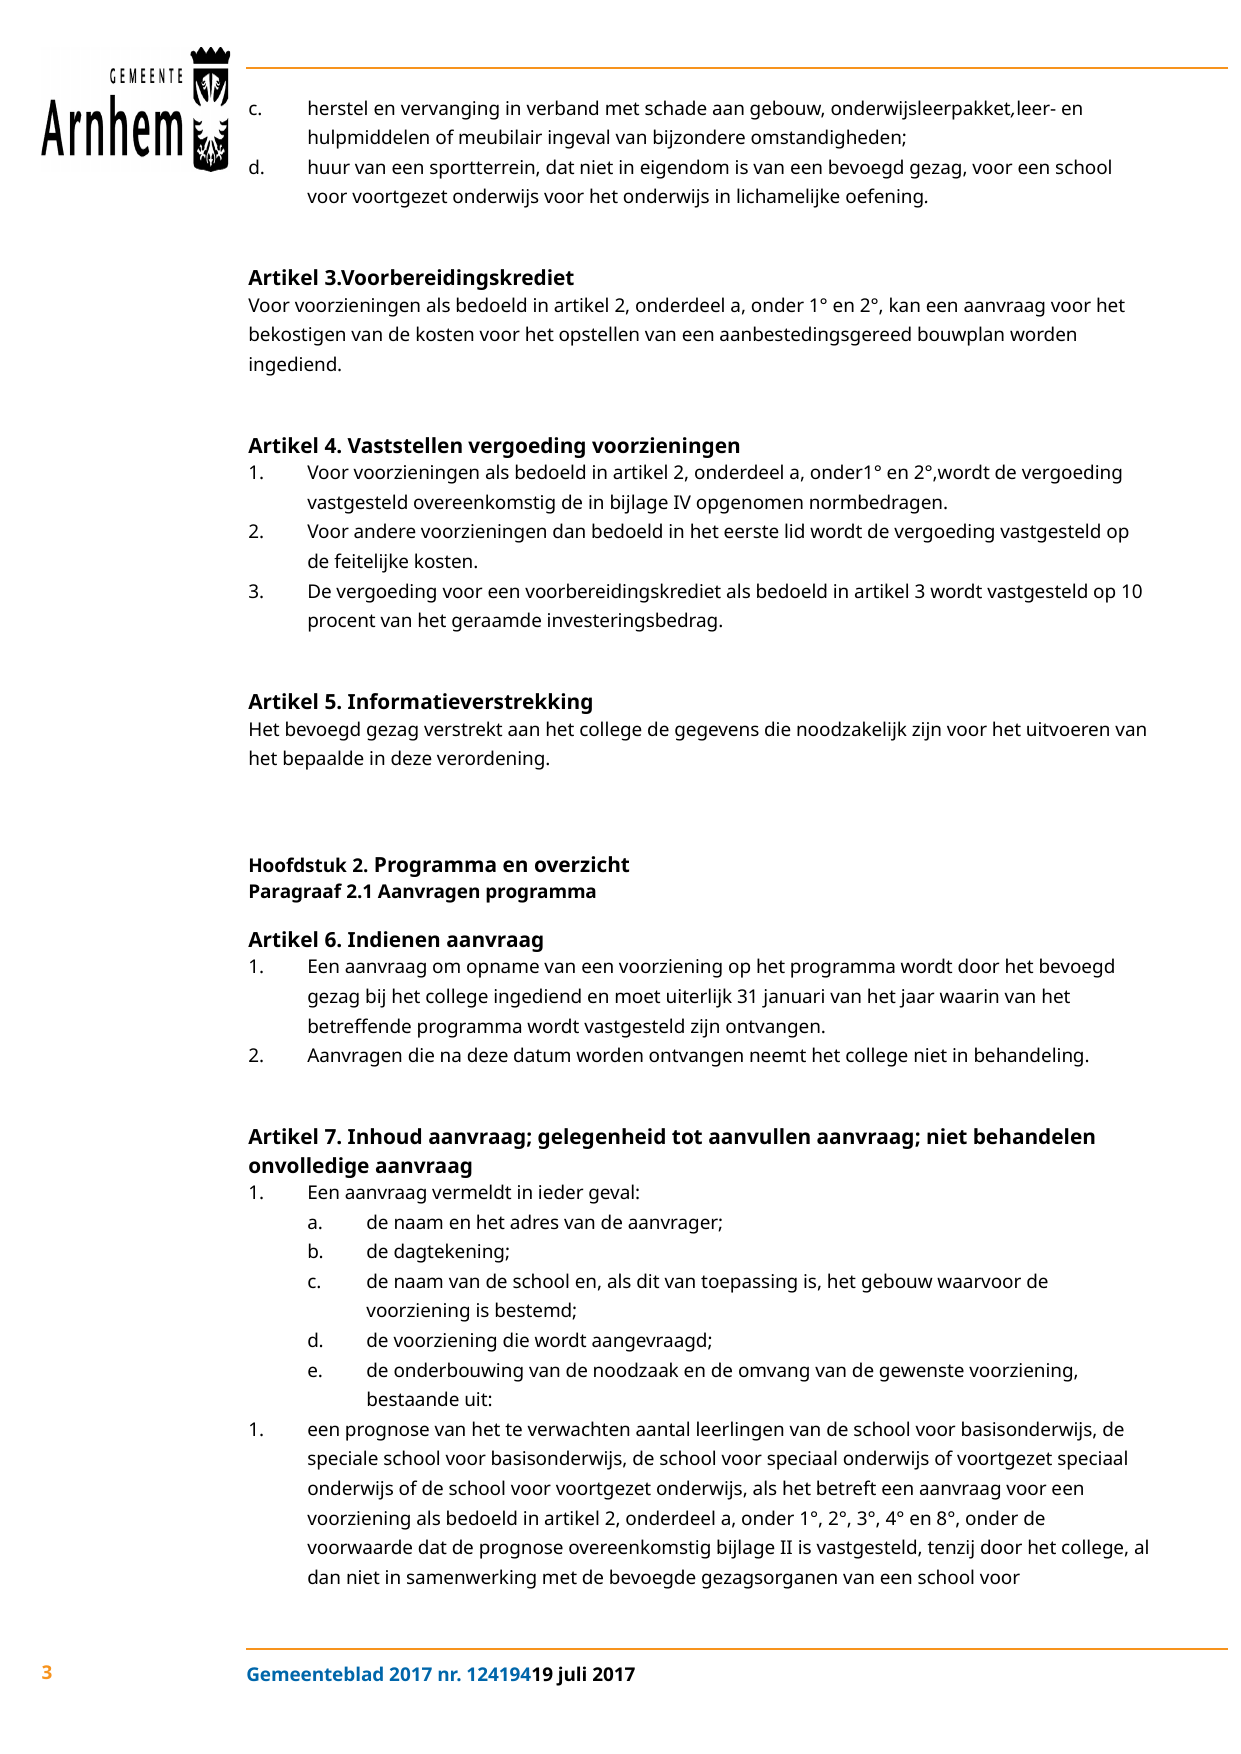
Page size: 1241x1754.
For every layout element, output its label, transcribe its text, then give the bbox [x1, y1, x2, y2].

text Artikel 7. Inhoud aanvraag; gelegenheid tot aanvullen aanvraag; niet behandelen onvolledige aanvraag [248, 1122, 1152, 1179]
list een prognose van het te verwachten aantal leerlingen van de school voor basisonderwijs, de speciale school voor basisonderwijs, de school voor speciaal onderwijs of voortgezet speciaal onderwijs of de school voor voortgezet onderwijs, als het betreft een aanvraag voor een voorziening als bedoeld in artikel 2, onderdeel a, onder 1°, 2°, 3°, 4° en 8°, onder de voorwaarde dat de prognose overeenkomstig bijlage II is vastgesteld, tenzij door het college, al dan niet in samenwerking met de bevoegde gezagsorganen van een school voor [248, 1416, 1152, 1590]
text Artikel 3.Voorbereidingskrediet [248, 263, 1152, 292]
text Het bevoegd gezag verstrekt aan het college de gegevens die noodzakelijk zijn voor het uitvoeren van het bepaalde in deze verordening. [248, 716, 1152, 771]
list De vergoeding voor een voorbereidingskrediet als bedoeld in artikel 3 wordt vastgesteld op 10 procent van het geraamde investeringsbedrag. [248, 578, 1152, 633]
text Artikel 5. Informatieverstrekking [248, 687, 1152, 716]
text Artikel 6. Indienen aanvraag [248, 925, 1152, 954]
list de naam en het adres van de aanvrager; [307, 1209, 1152, 1235]
list Voor voorzieningen als bedoeld in artikel 2, onderdeel a, onder1° en 2°,wordt de vergoeding vastgesteld overeenkomstig de in bijlage IV opgenomen normbedragen. [248, 459, 1152, 515]
list de dagtekening; [307, 1238, 1152, 1264]
list de naam van de school en, als dit van toepassing is, het gebouw waarvoor de voorziening is bestemd; [307, 1268, 1152, 1323]
list Voor andere voorzieningen dan bedoeld in het eerste lid wordt de vergoeding vastgesteld op de feitelijke kosten. [248, 519, 1152, 574]
list herstel en vervanging in verband met schade aan gebouw, onderwijsleerpakket,leer- en hulpmiddelen of meubilair ingeval van bijzondere omstandigheden; [248, 95, 1152, 150]
list Aanvragen die na deze datum worden ontvangen neemt het college niet in behandeling. [248, 1042, 1152, 1068]
picture [41, 47, 231, 172]
list huur van een sportterrein, dat niet in eigendom is van een bevoegd gezag, voor een school voor voortgezet onderwijs voor het onderwijs in lichamelijke oefening. [248, 154, 1152, 209]
list Een aanvraag vermeldt in ieder geval: [248, 1179, 1152, 1205]
list Een aanvraag om opname van een voorziening op het programma wordt door het bevoegd gezag bij het college ingediend en moet uiterlijk 31 januari van het jaar waarin van het betreffende programma wordt vastgesteld zijn ontvangen. [248, 954, 1152, 1039]
text Hoofdstuk 2. Programma en overzicht [248, 850, 1152, 879]
text Voor voorzieningen als bedoeld in artikel 2, onderdeel a, onder 1° en 2°, kan een aanvraag voor het bekostigen van de kosten voor het opstellen van een aanbestedingsgereed bouwplan worden ingediend. [248, 292, 1152, 377]
text Artikel 4. Vaststellen vergoeding voorzieningen [248, 431, 1152, 459]
list de onderbouwing van de noodzaak en de omvang van de gewenste voorziening, bestaande uit: [307, 1357, 1152, 1412]
text Paragraaf 2.1 Aanvragen programma [248, 879, 1152, 904]
list de voorziening die wordt aangevraagd; [307, 1327, 1152, 1353]
